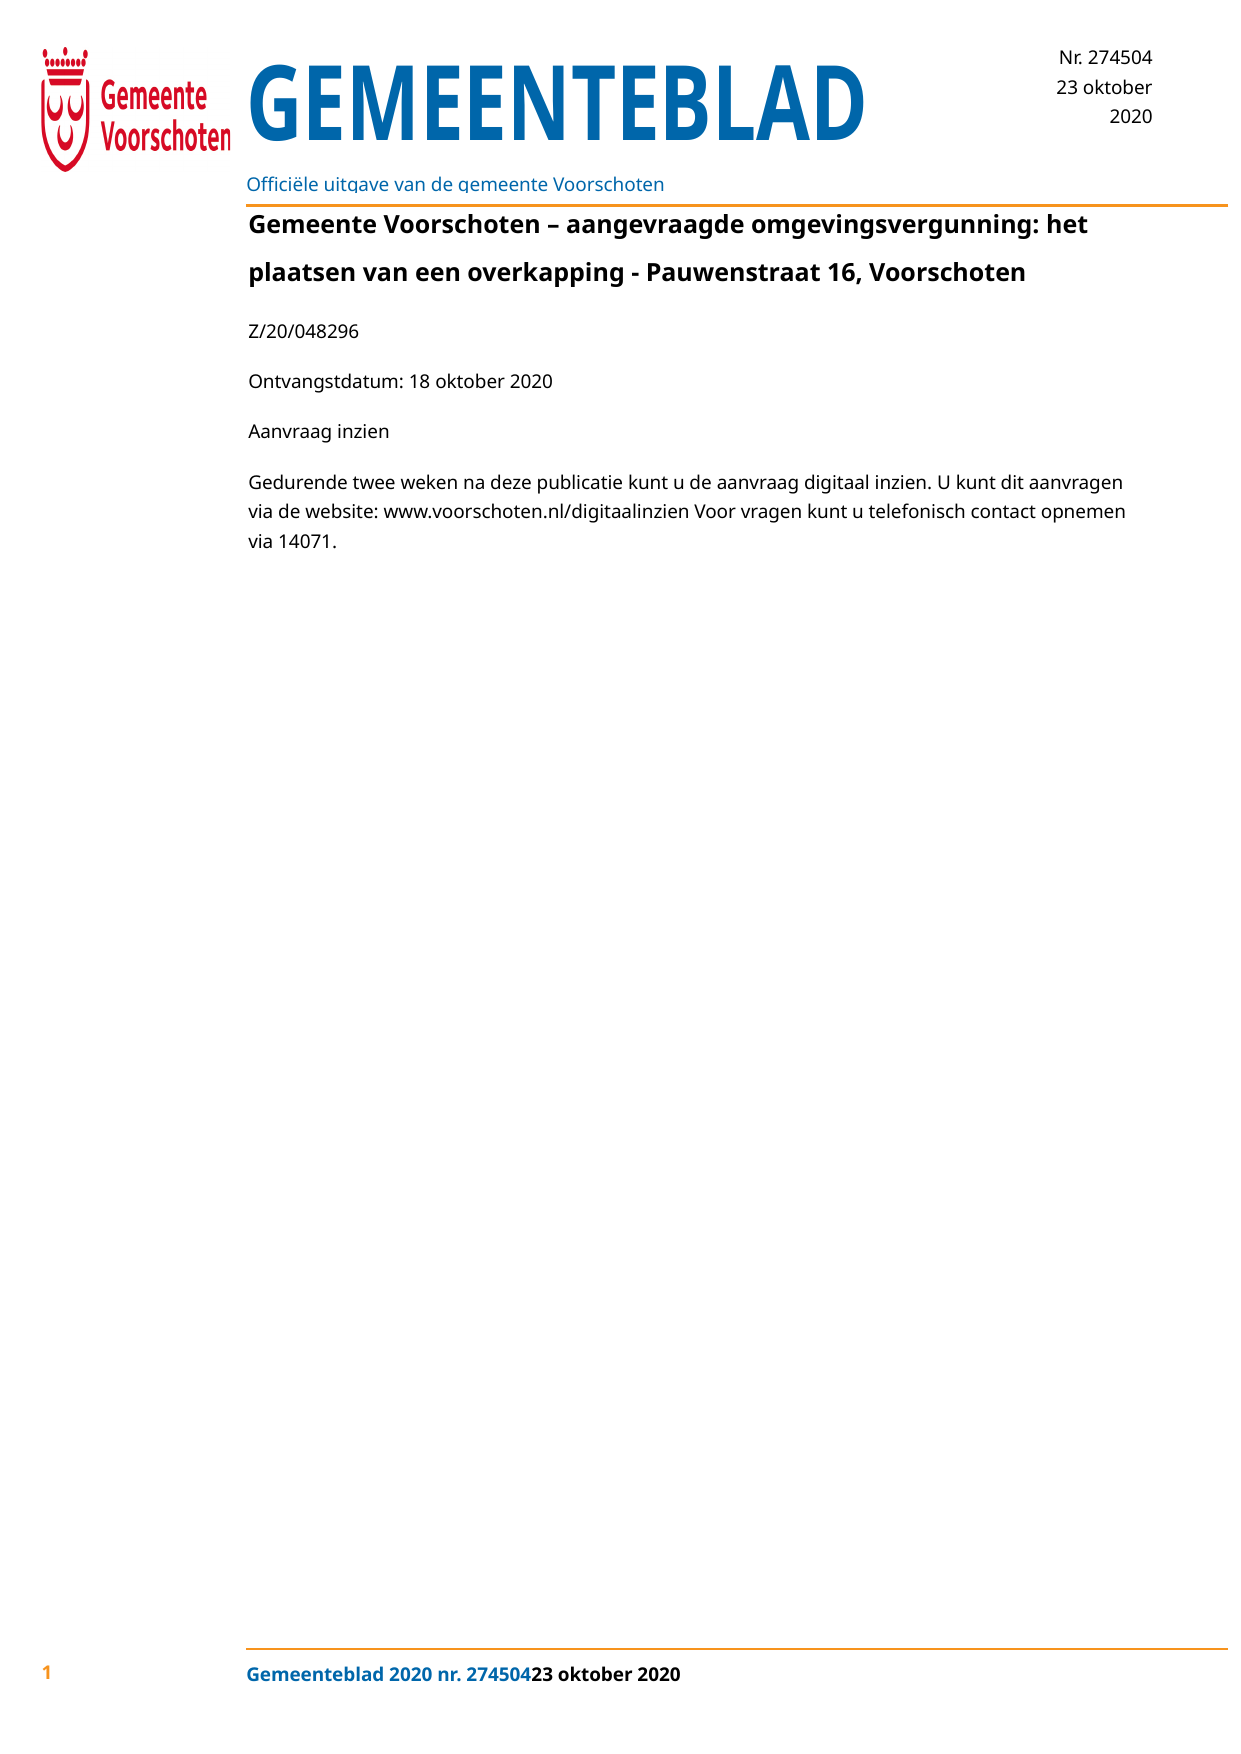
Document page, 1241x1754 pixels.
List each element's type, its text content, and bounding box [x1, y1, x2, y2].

text Z/20/048296 [248, 318, 1152, 344]
picture [41, 47, 231, 172]
text Aanvraag inzien [248, 419, 1152, 444]
text Ontvangstdatum: 18 oktober 2020 [248, 368, 1152, 394]
text Gemeente Voorschoten – aangevraagde omgevingsvergunning: het plaatsen van een overkapping - Pauwenstraat 16, Voorschoten [248, 207, 1152, 288]
text Gedurende twee weken na deze publicatie kunt u de aanvraag digitaal inzien. U kunt dit aanvragen via de website: www.voorschoten.nl/digitaalinzien Voor vragen kunt u telefonisch contact opnemen via 14071. [248, 469, 1152, 554]
